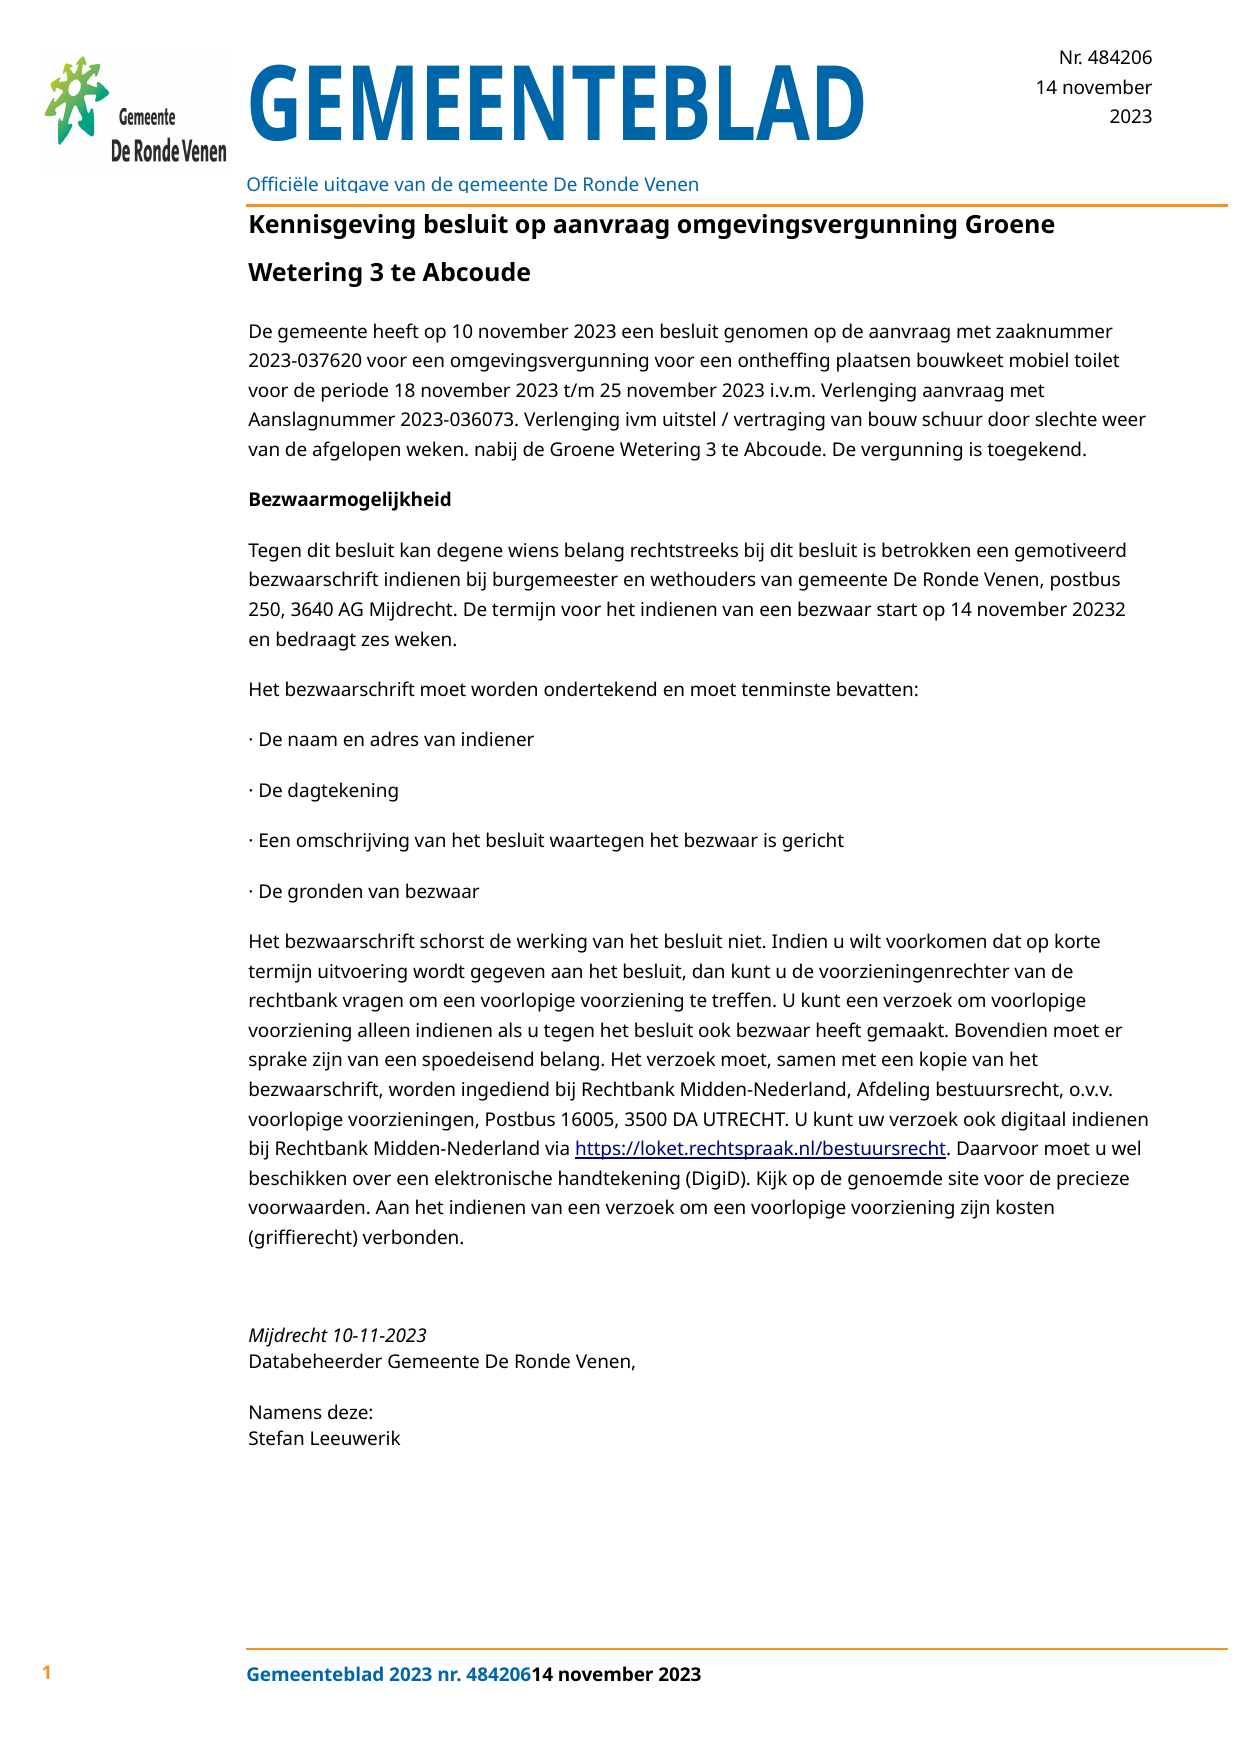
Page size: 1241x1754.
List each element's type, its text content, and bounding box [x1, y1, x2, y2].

text De gemeente heeft op 10 november 2023 een besluit genomen op de aanvraag met zaaknummer 2023-037620 voor een omgevingsvergunning voor een ontheffing plaatsen bouwkeet mobiel toilet voor de periode 18 november 2023 t/m 25 november 2023 i.v.m. Verlenging aanvraag met Aanslagnummer 2023-036073. Verlenging ivm uitstel / vertraging van bouw schuur door slechte weer van de afgelopen weken. nabij de Groene Wetering 3 te Abcoude. De vergunning is toegekend. [248, 318, 1152, 462]
picture [41, 47, 231, 172]
text Kennisgeving besluit op aanvraag omgevingsvergunning Groene Wetering 3 te Abcoude [248, 207, 1152, 288]
text · De dagtekening [248, 777, 1152, 803]
text · Een omschrijving van het besluit waartegen het bezwaar is gericht [248, 827, 1152, 853]
text · De gronden van bezwaar [248, 878, 1152, 904]
text Namens deze: [248, 1399, 1152, 1425]
text Stefan Leeuwerik [248, 1425, 1152, 1451]
text Bezwaarmogelijkheid [248, 487, 1152, 512]
text · De naam en adres van indiener [248, 727, 1152, 752]
text Tegen dit besluit kan degene wiens belang rechtstreeks bij dit besluit is betrokken een gemotiveerd bezwaarschrift indienen bij burgemeester en wethouders van gemeente De Ronde Venen, postbus 250, 3640 AG Mijdrecht. De termijn voor het indienen van een bezwaar start op 14 november 20232 en bedraagt zes weken. [248, 537, 1152, 652]
text Het bezwaarschrift schorst de werking van het besluit niet. Indien u wilt voorkomen dat op korte termijn uitvoering wordt gegeven aan het besluit, dan kunt u de voorzieningenrechter van de rechtbank vragen om een voorlopige voorziening te treffen. U kunt een verzoek om voorlopige voorziening alleen indienen als u tegen het besluit ook bezwaar heeft gemaakt. Bovendien moet er sprake zijn van een spoedeisend belang. Het verzoek moet, samen met een kopie van het bezwaarschrift, worden ingediend bij Rechtbank Midden-Nederland, Afdeling bestuursrecht, o.v.v. voorlopige voorzieningen, Postbus 16005, 3500 DA UTRECHT. U kunt uw verzoek ook digitaal indienen bij Rechtbank Midden-Nederland via https://loket.rechtspraak.nl/bestuursrecht. Daarvoor moet u wel beschikken over een elektronische handtekening (DigiD). Kijk op de genoemde site voor de precieze voorwaarden. Aan het indienen van een verzoek om een voorlopige voorziening zijn kosten (griffierecht) verbonden. [248, 928, 1152, 1250]
text Mijdrecht 10-11-2023 [248, 1322, 1152, 1348]
text Het bezwaarschrift moet worden ondertekend en moet tenminste bevatten: [248, 676, 1152, 702]
text Databeheerder Gemeente De Ronde Venen, [248, 1348, 1152, 1374]
